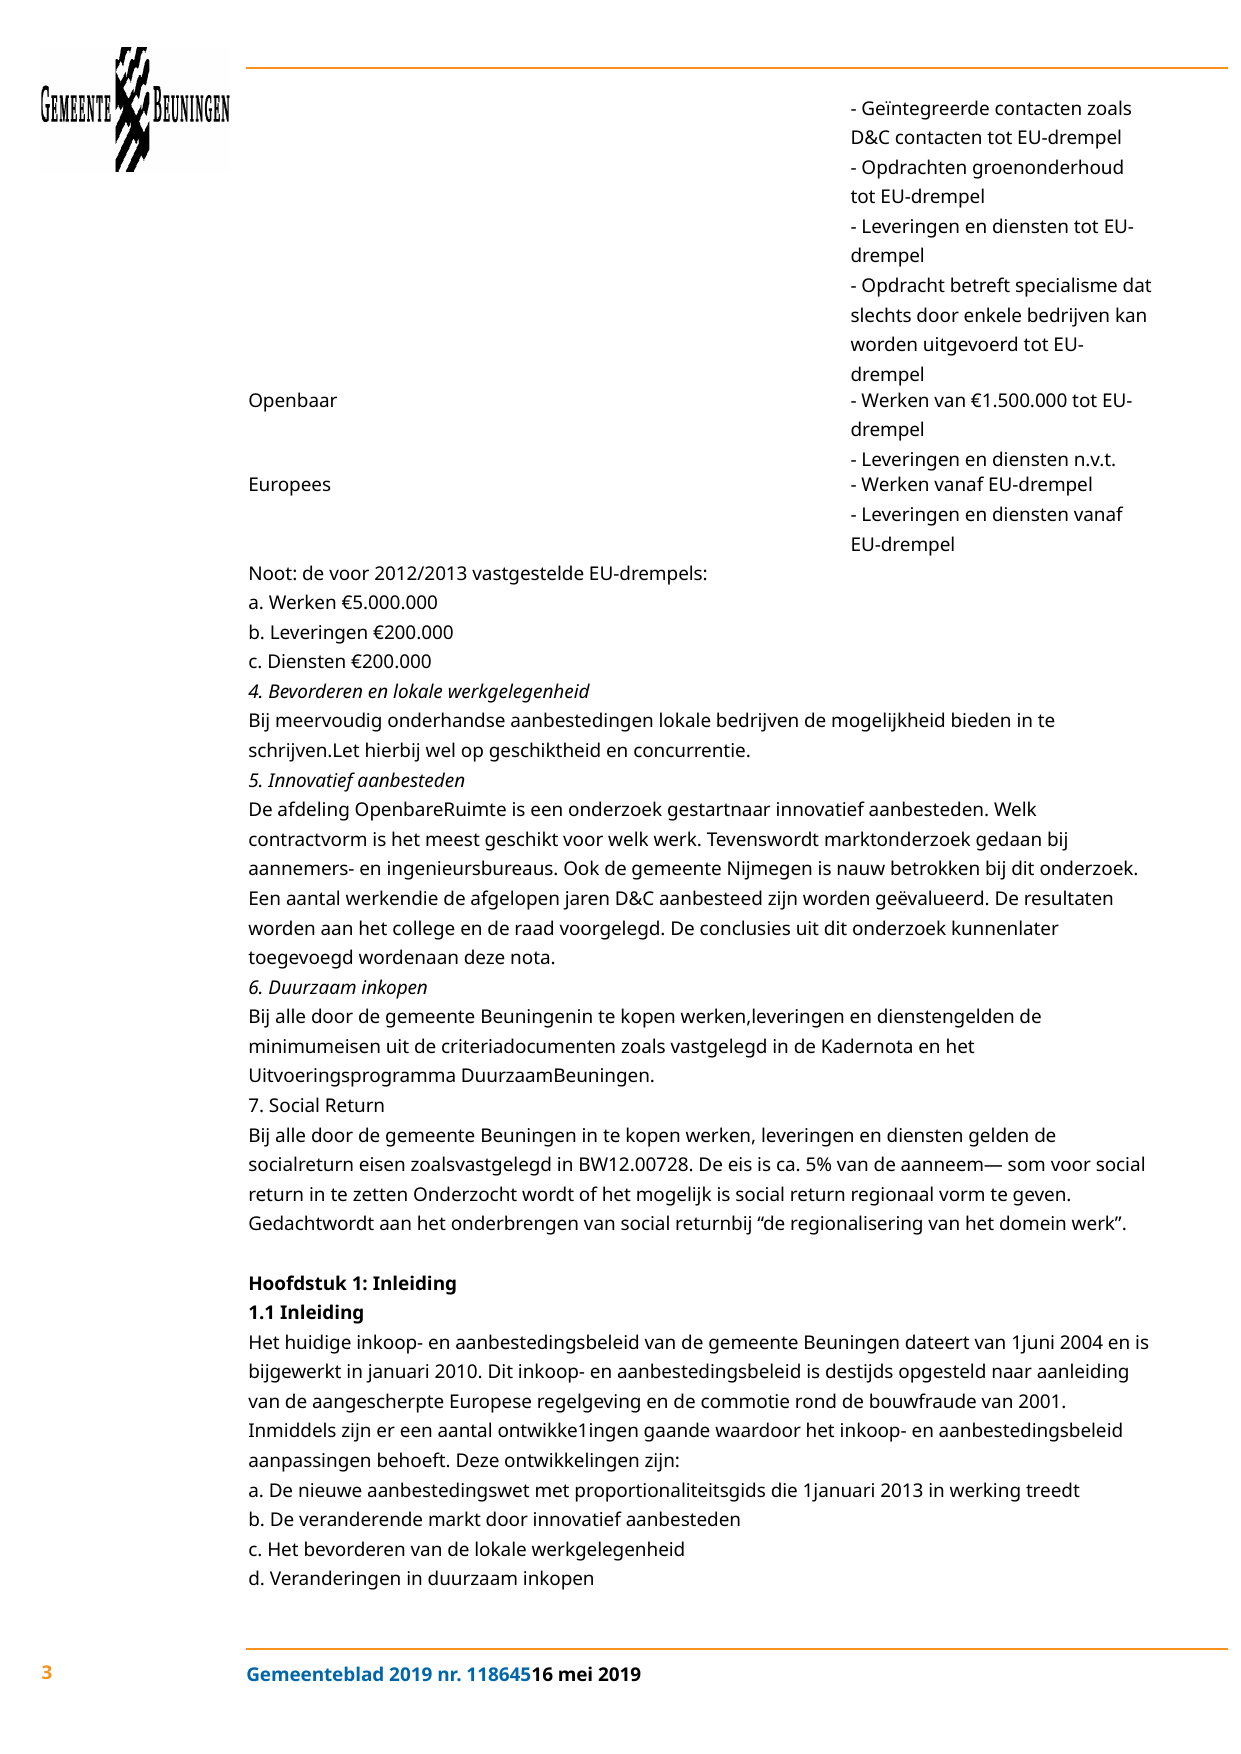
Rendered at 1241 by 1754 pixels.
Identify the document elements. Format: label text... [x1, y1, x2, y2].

text De afdeling OpenbareRuimte is een onderzoek gestartnaar innovatief aanbesteden. Welk contractvorm is het meest geschikt voor welk werk. Tevenswordt marktonderzoek gedaan bij aannemers- en ingenieursbureaus. Ook de gemeente Nijmegen is nauw betrokken bij dit onderzoek. Een aantal werkendie de afgelopen jaren D&C aanbesteed zijn worden geëvalueerd. De resultaten worden aan het college en de raad voorgelegd. De conclusies uit dit onderzoek kunnenlater toegevoegd wordenaan deze nota. [248, 796, 1152, 970]
text Hoofdstuk 1: Inleiding [248, 1270, 1152, 1296]
table_cell [248, 95, 549, 387]
text d. Veranderingen in duurzaam inkopen [248, 1566, 1152, 1591]
text 6. Duurzaam inkopen [248, 974, 1152, 1000]
table_cell [549, 472, 850, 557]
table_cell - Werken vanaf EU-drempel - Leveringen en diensten vanaf EU-drempel [850, 472, 1152, 557]
text schrijven.Let hierbij wel op geschiktheid en concurrentie. [248, 737, 1152, 763]
text Het huidige inkoop- en aanbestedingsbeleid van de gemeente Beuningen dateert van 1juni 2004 en is bijgewerkt in januari 2010. Dit inkoop- en aanbestedingsbeleid is destijds opgesteld naar aanleiding van de aangescherpte Europese regelgeving en de commotie rond de bouwfraude van 2001. [248, 1329, 1152, 1414]
text 5. Innovatief aanbesteden [248, 767, 1152, 793]
table_cell Europees [248, 472, 549, 557]
table_cell - Werken van €1.500.000 tot EU-drempel - Leveringen en diensten n.v.t. [850, 387, 1152, 472]
text c. Het bevorderen van de lokale werkgelegenheid [248, 1536, 1152, 1562]
text b. De veranderende markt door innovatief aanbesteden [248, 1506, 1152, 1532]
table_cell [549, 95, 850, 387]
text Bij alle door de gemeente Beuningen in te kopen werken, leveringen en diensten gelden de socialreturn eisen zoalsvastgelegd in BW12.00728. De eis is ca. 5% van de aanneem— som voor social return in te zetten Onderzocht wordt of het mogelijk is social return regionaal vorm te geven. Gedachtwordt aan het onderbrengen van social returnbij “de regionalisering van het domein werk”. [248, 1122, 1152, 1236]
text Bij alle door de gemeente Beuningenin te kopen werken,leveringen en dienstengelden de minimumeisen uit de criteriadocumenten zoals vastgelegd in de Kadernota en het Uitvoeringsprogramma DuurzaamBeuningen. [248, 1003, 1152, 1088]
text b. Leveringen €200.000 [248, 619, 1152, 645]
picture [41, 47, 231, 172]
text Inmiddels zijn er een aantal ontwikke1ingen gaande waardoor het inkoop- en aanbestedingsbeleid aanpassingen behoeft. Deze ontwikkelingen zijn: [248, 1418, 1152, 1473]
table_cell Openbaar [248, 387, 549, 472]
table_cell [549, 387, 850, 472]
text a. Werken €5.000.000 [248, 589, 1152, 615]
text a. De nieuwe aanbestedingswet met proportionaliteitsgids die 1januari 2013 in werking treedt [248, 1477, 1152, 1503]
text c. Diensten €200.000 [248, 648, 1152, 674]
text 4. Bevorderen en lokale werkgelegenheid [248, 678, 1152, 704]
text 1.1 Inleiding [248, 1299, 1152, 1325]
text 7. Social Return [248, 1092, 1152, 1118]
text Noot: de voor 2012/2013 vastgestelde EU-drempels: [248, 560, 1152, 586]
table_cell - Geïntegreerde contacten zoals D&C contacten tot EU-drempel - Opdrachten groenonderhoud tot EU-drempel - Leveringen en diensten tot EU-drempel - Opdracht betreft specialisme dat slechts door enkele bedrijven kan worden uitgevoerd tot EU-drempel [850, 95, 1152, 387]
text Bij meervoudig onderhandse aanbestedingen lokale bedrijven de mogelijkheid bieden in te [248, 708, 1152, 733]
